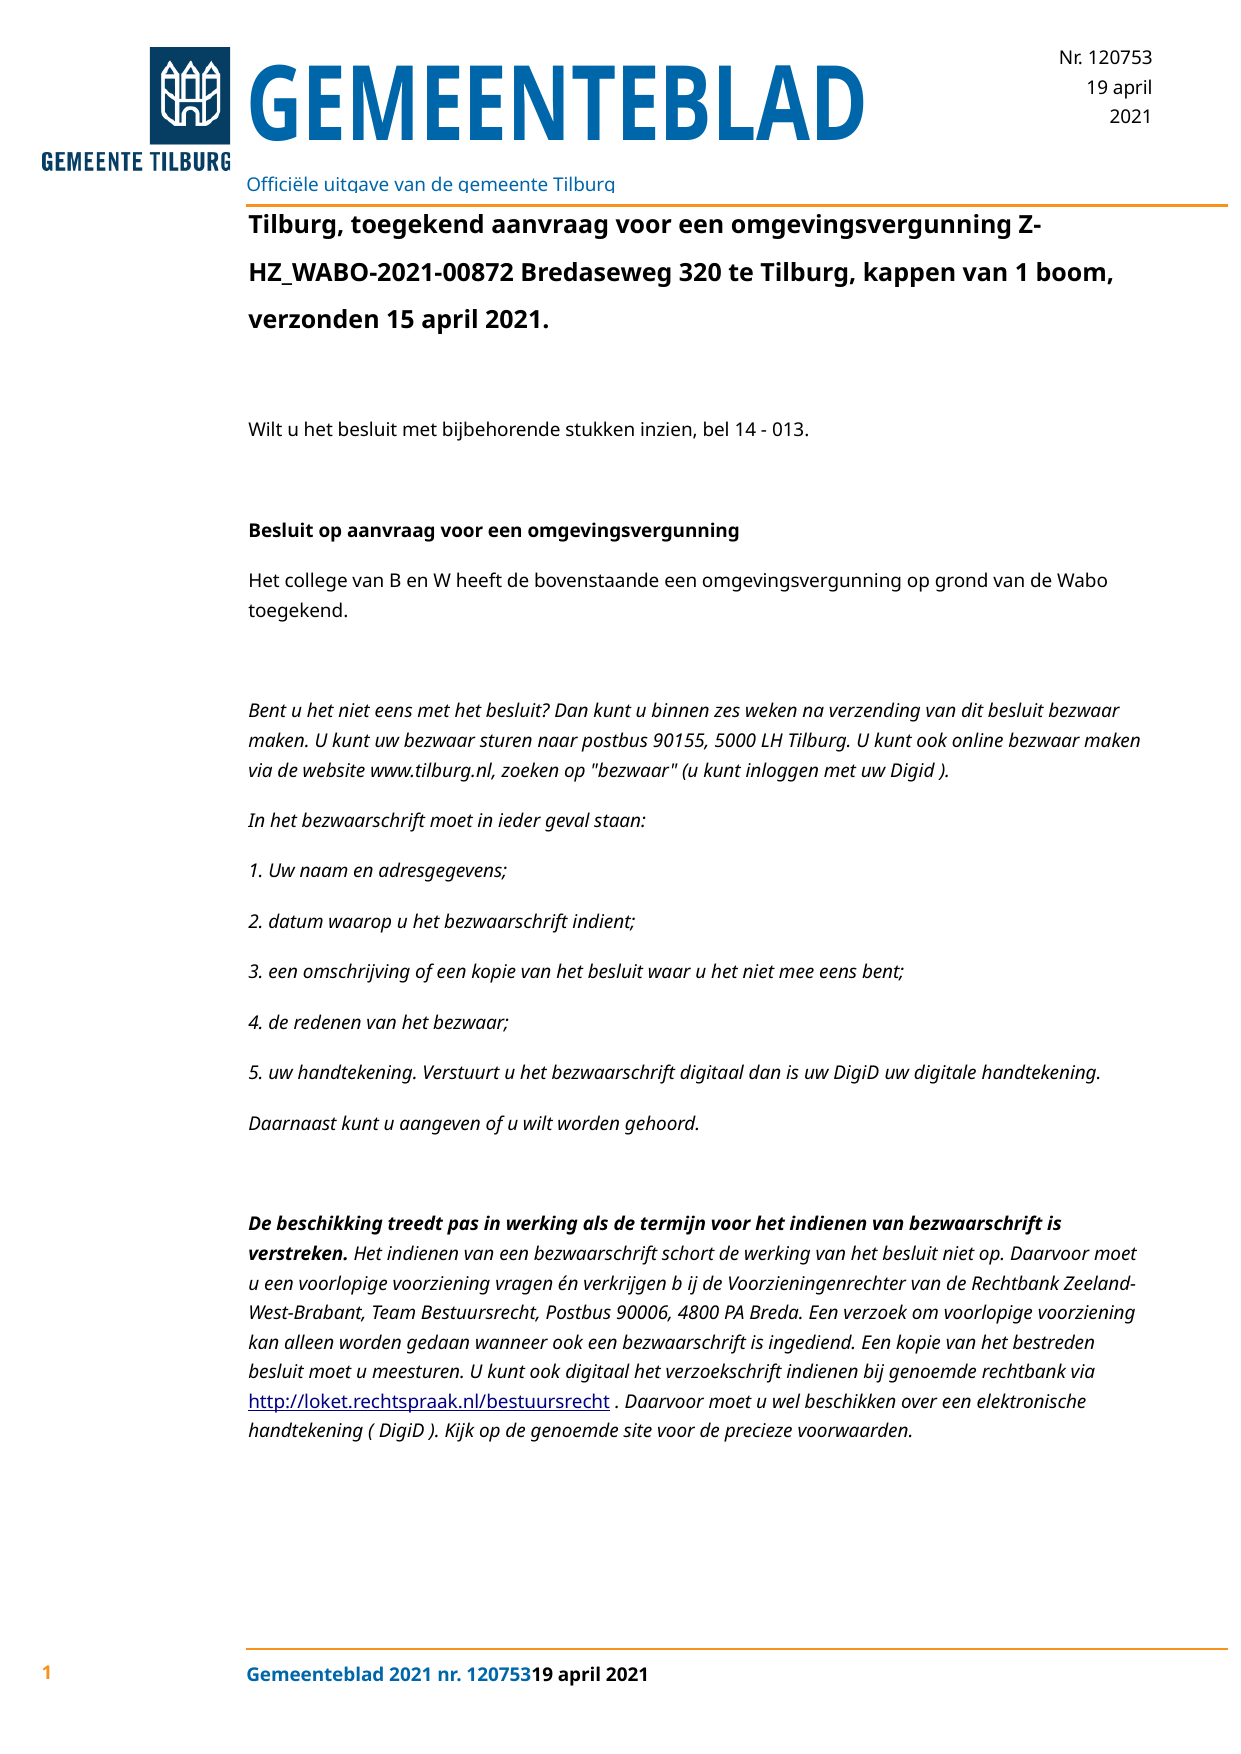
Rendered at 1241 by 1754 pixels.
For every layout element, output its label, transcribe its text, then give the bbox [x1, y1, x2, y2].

text In het bezwaarschrift moet in ieder geval staan: [248, 807, 1152, 833]
picture [41, 47, 231, 172]
text Bent u het niet eens met het besluit? Dan kunt u binnen zes weken na verzending van dit besluit bezwaar maken. U kunt uw bezwaar sturen naar postbus 90155, 5000 LH Tilburg. U kunt ook online bezwaar maken via de website www.tilburg.nl, zoeken op "bezwaar" (u kunt inloggen met uw Digid ). [248, 698, 1152, 782]
text Daarnaast kunt u aangeven of u wilt worden gehoord. [248, 1110, 1152, 1135]
text 1. Uw naam en adresgegevens; [248, 858, 1152, 883]
text 3. een omschrijving of een kopie van het besluit waar u het niet mee eens bent; [248, 958, 1152, 984]
text Besluit op aanvraag voor een omgevingsvergunning [248, 517, 1152, 542]
text De beschikking treedt pas in werking als de termijn voor het indienen van bezwaarschrift is verstreken. Het indienen van een bezwaarschrift schort de werking van het besluit niet op. Daarvoor moet u een voorlopige voorziening vragen én verkrijgen b ij de Voorzieningenrechter van de Rechtbank Zeeland-West-Brabant, Team Bestuursrecht, Postbus 90006, 4800 PA Breda. Een verzoek om voorlopige voorziening kan alleen worden gedaan wanneer ook een bezwaarschrift is ingediend. Een kopie van het bestreden besluit moet u meesturen. U kunt ook digitaal het verzoekschrift indienen bij genoemde rechtbank via http://loket.rechtspraak.nl/bestuursrecht . Daarvoor moet u wel beschikken over een elektronische handtekening ( DigiD ). Kijk op de genoemde site voor de precieze voorwaarden. [248, 1211, 1152, 1443]
text 2. datum waarop u het bezwaarschrift indient; [248, 908, 1152, 934]
text Tilburg, toegekend aanvraag voor een omgevingsvergunning Z-HZ_WABO-2021-00872 Bredaseweg 320 te Tilburg, kappen van 1 boom, verzonden 15 april 2021. [248, 207, 1152, 336]
text Wilt u het besluit met bijbehorende stukken inzien, bel 14 - 013. [248, 416, 1152, 442]
text Het college van B en W heeft de bovenstaande een omgevingsvergunning op grond van de Wabo toegekend. [248, 567, 1152, 622]
text 5. uw handtekening. Verstuurt u het bezwaarschrift digitaal dan is uw DigiD uw digitale handtekening. [248, 1059, 1152, 1085]
text 4. de redenen van het bezwaar; [248, 1009, 1152, 1034]
